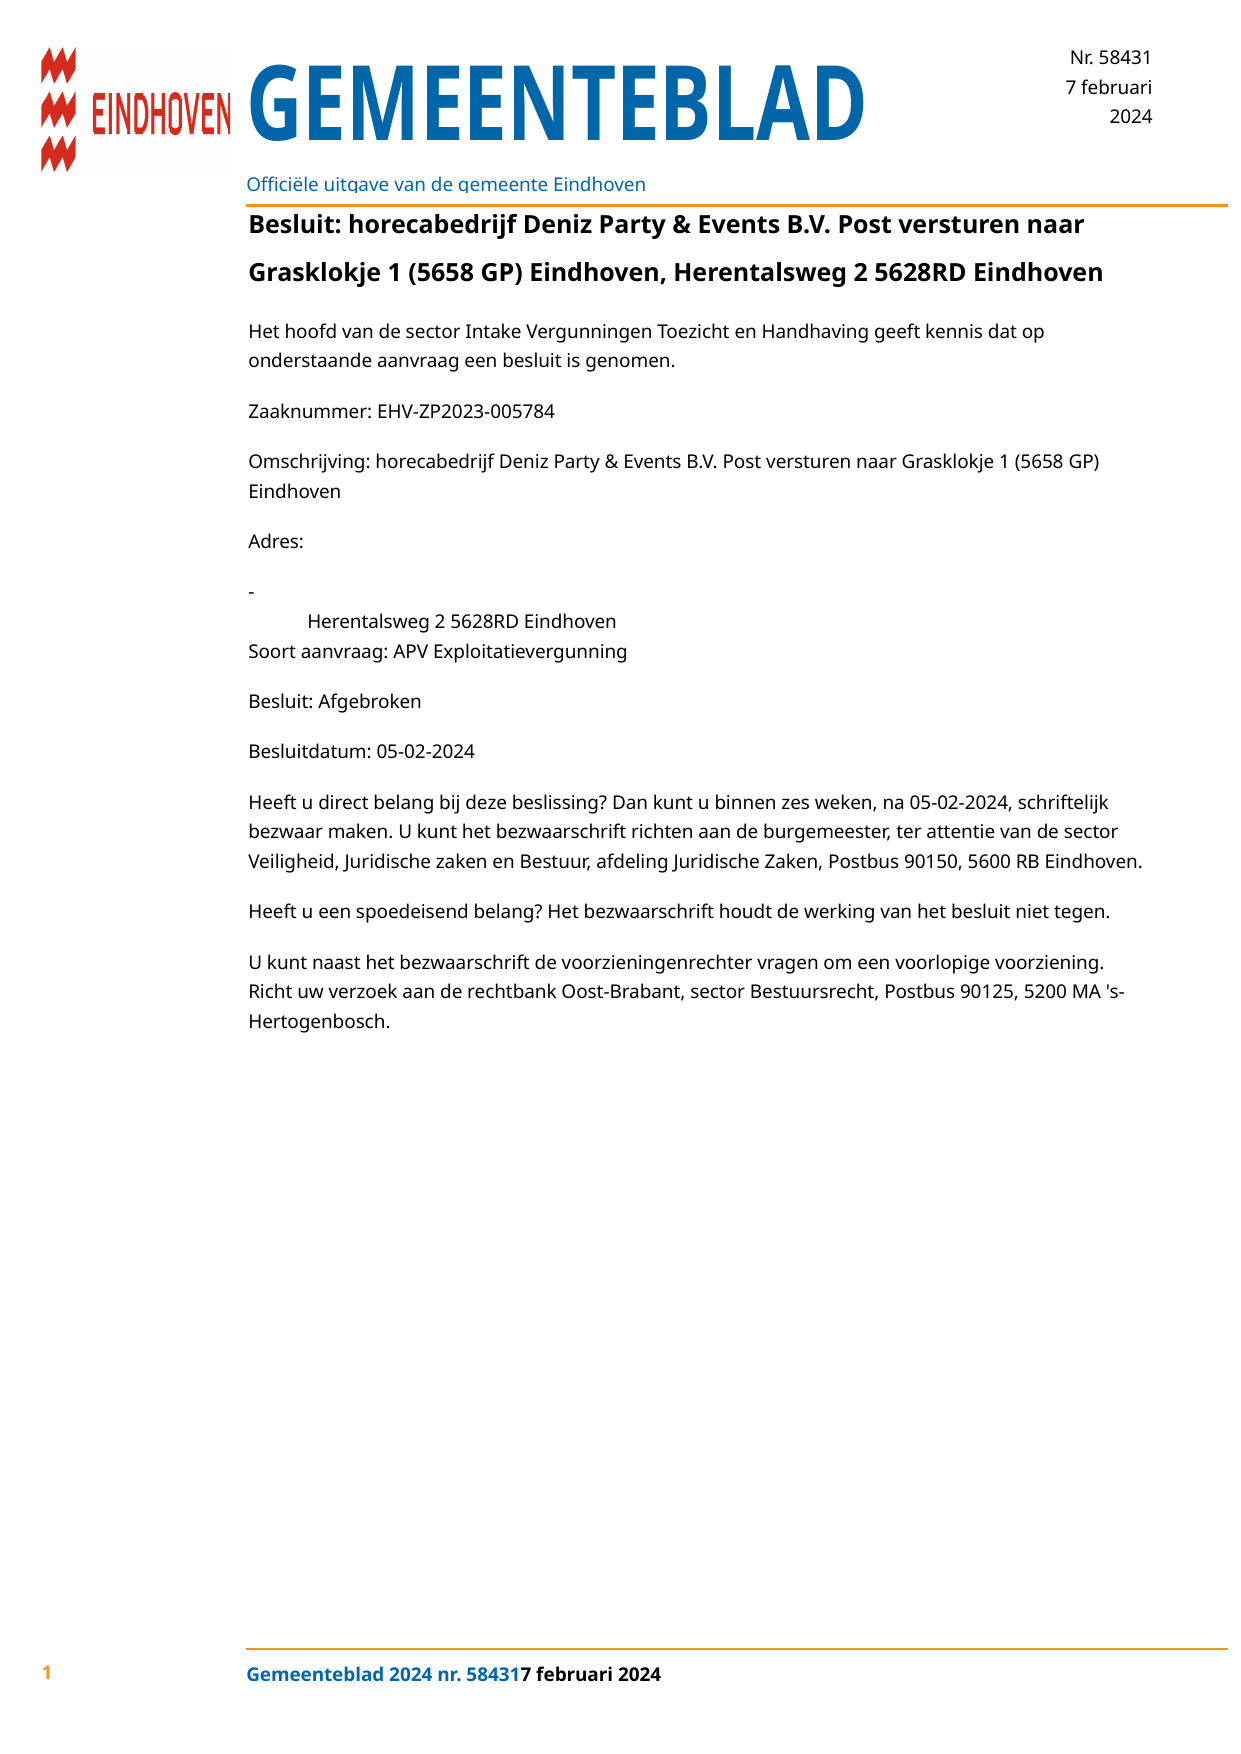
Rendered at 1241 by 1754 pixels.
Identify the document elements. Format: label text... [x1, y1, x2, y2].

text Besluit: Afgebroken [248, 688, 1152, 714]
text Soort aanvraag: APV Exploitatievergunning [248, 638, 1152, 664]
picture [41, 47, 231, 172]
text Heeft u een spoedeisend belang? Het bezwaarschrift houdt de werking van het besluit niet tegen. [248, 899, 1152, 924]
list Herentalsweg 2 5628RD Eindhoven [248, 608, 1152, 634]
text Besluit: horecabedrijf Deniz Party & Events B.V. Post versturen naar Grasklokje 1 (5658 GP) Eindhoven, Herentalsweg 2 5628RD Eindhoven [248, 207, 1152, 288]
text Adres: [248, 528, 1152, 554]
text Zaaknummer: EHV-ZP2023-005784 [248, 398, 1152, 424]
text Omschrijving: horecabedrijf Deniz Party & Events B.V. Post versturen naar Grasklokje 1 (5658 GP) Eindhoven [248, 448, 1152, 504]
text Besluitdatum: 05-02-2024 [248, 739, 1152, 764]
text U kunt naast het bezwaarschrift de voorzieningenrechter vragen om een voorlopige voorziening. Richt uw verzoek aan de rechtbank Oost-Brabant, sector Bestuursrecht, Postbus 90125, 5200 MA 's-Hertogenbosch. [248, 949, 1152, 1034]
text Het hoofd van de sector Intake Vergunningen Toezicht en Handhaving geeft kennis dat op onderstaande aanvraag een besluit is genomen. [248, 318, 1152, 373]
text Heeft u direct belang bij deze beslissing? Dan kunt u binnen zes weken, na 05-02-2024, schriftelijk bezwaar maken. U kunt het bezwaarschrift richten aan de burgemeester, ter attentie van de sector Veiligheid, Juridische zaken en Bestuur, afdeling Juridische Zaken, Postbus 90150, 5600 RB Eindhoven. [248, 789, 1152, 874]
